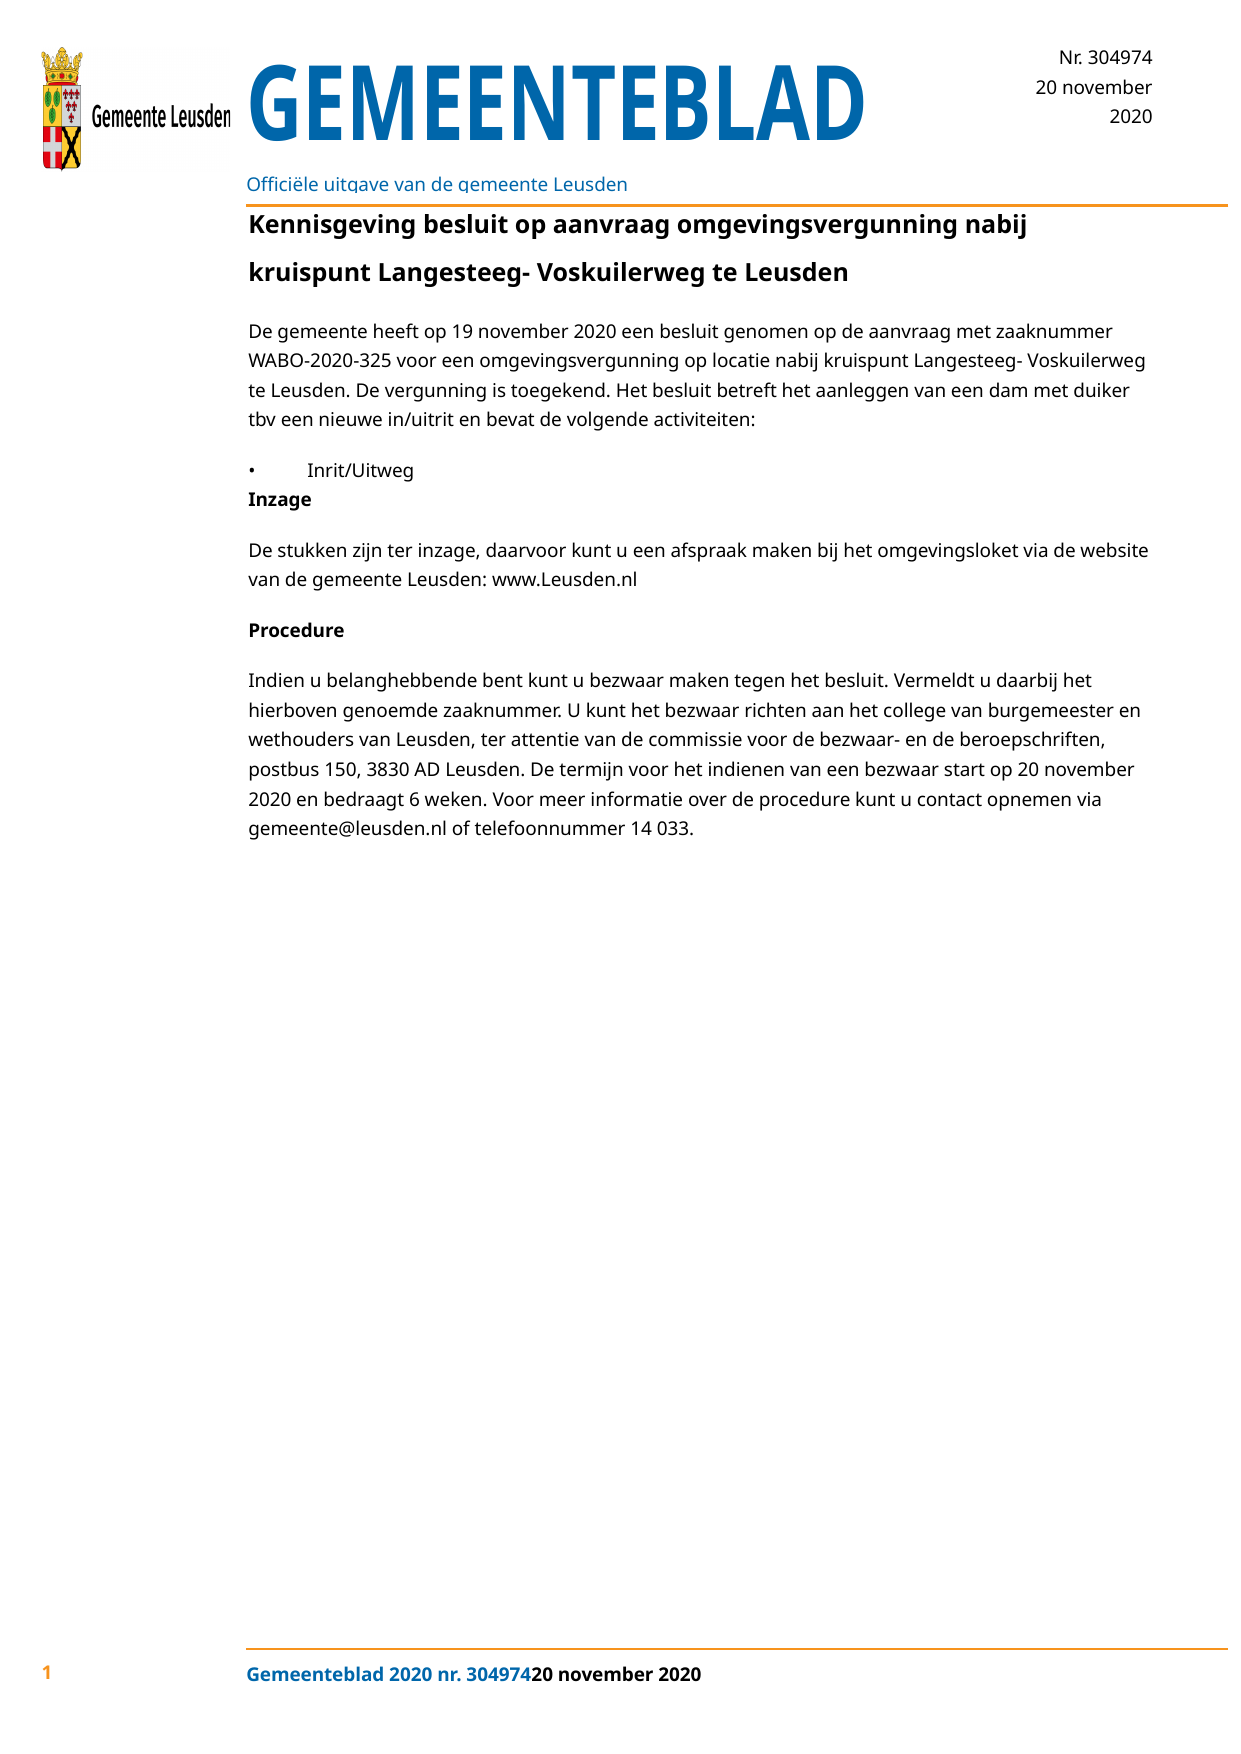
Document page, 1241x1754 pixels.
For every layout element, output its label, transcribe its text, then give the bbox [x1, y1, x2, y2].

text Inzage [248, 487, 1152, 512]
text De stukken zijn ter inzage, daarvoor kunt u een afspraak maken bij het omgevingsloket via de website van de gemeente Leusden: www.Leusden.nl [248, 537, 1152, 592]
text Kennisgeving besluit op aanvraag omgevingsvergunning nabij kruispunt Langesteeg- Voskuilerweg te Leusden [248, 207, 1152, 288]
picture [41, 47, 231, 172]
text De gemeente heeft op 19 november 2020 een besluit genomen op de aanvraag met zaaknummer WABO-2020-325 voor een omgevingsvergunning op locatie nabij kruispunt Langesteeg- Voskuilerweg te Leusden. De vergunning is toegekend. Het besluit betreft het aanleggen van een dam met duiker tbv een nieuwe in/uitrit en bevat de volgende activiteiten: [248, 318, 1152, 432]
text Procedure [248, 617, 1152, 643]
list Inrit/Uitweg [248, 457, 1152, 483]
text Indien u belanghebbende bent kunt u bezwaar maken tegen het besluit. Vermeldt u daarbij het hierboven genoemde zaaknummer. U kunt het bezwaar richten aan het college van burgemeester en wethouders van Leusden, ter attentie van de commissie voor de bezwaar- en de beroepschriften, postbus 150, 3830 AD Leusden. De termijn voor het indienen van een bezwaar start op 20 november 2020 en bedraagt 6 weken. Voor meer informatie over de procedure kunt u contact opnemen via gemeente@leusden.nl of telefoonnummer 14 033. [248, 667, 1152, 841]
